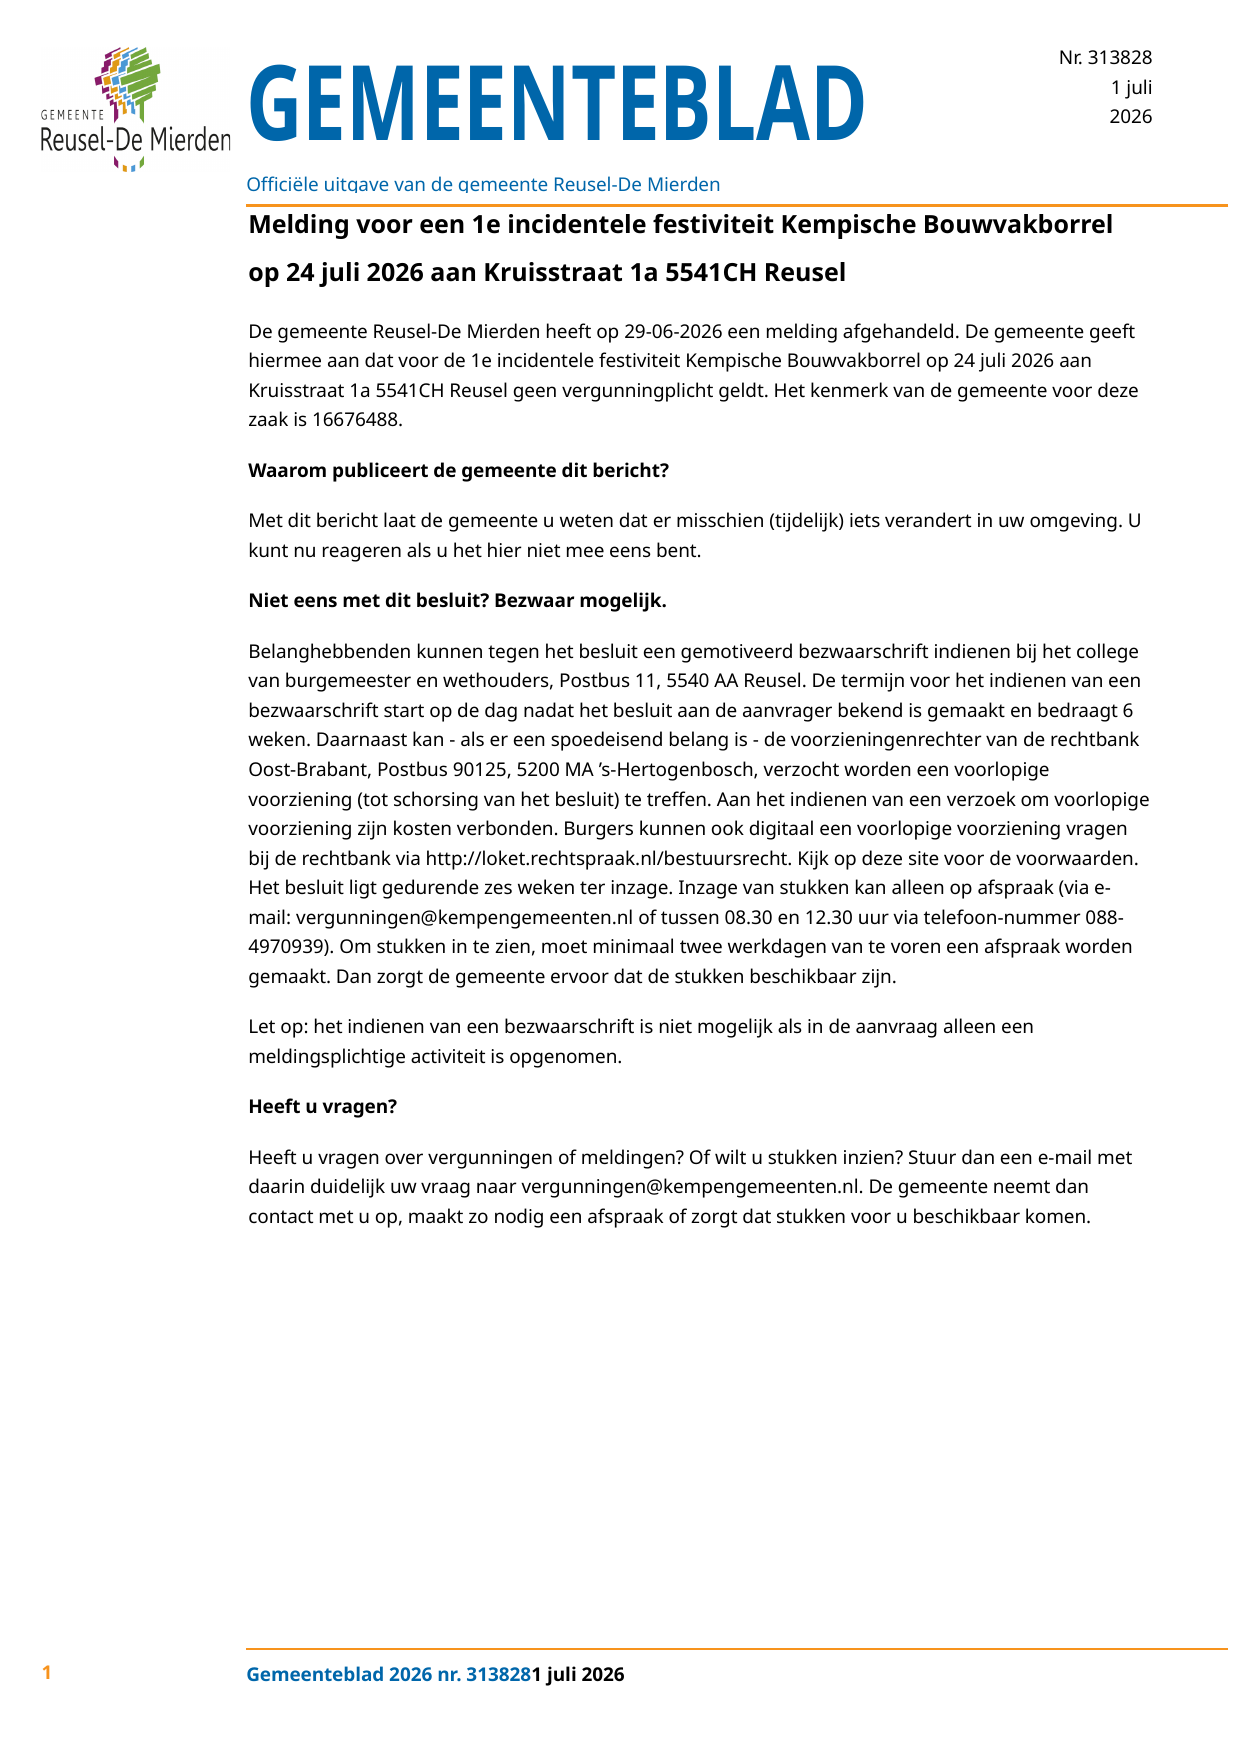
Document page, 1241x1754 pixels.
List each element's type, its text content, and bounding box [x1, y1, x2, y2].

picture [41, 47, 231, 172]
text Let op: het indienen van een bezwaarschrift is niet mogelijk als in de aanvraag alleen een meldingsplichtige activiteit is opgenomen. [248, 1014, 1152, 1069]
text Met dit bericht laat de gemeente u weten dat er misschien (tijdelijk) iets verandert in uw omgeving. U kunt nu reageren als u het hier niet mee eens bent. [248, 507, 1152, 563]
text De gemeente Reusel-De Mierden heeft op 29-06-2026 een melding afgehandeld. De gemeente geeft hiermee aan dat voor de 1e incidentele festiviteit Kempische Bouwvakborrel op 24 juli 2026 aan Kruisstraat 1a 5541CH Reusel geen vergunningplicht geldt. Het kenmerk van de gemeente voor deze zaak is 16676488. [248, 318, 1152, 432]
text Waarom publiceert de gemeente dit bericht? [248, 457, 1152, 483]
text Niet eens met dit besluit? Bezwaar mogelijk. [248, 587, 1152, 613]
text Melding voor een 1e incidentele festiviteit Kempische Bouwvakborrel op 24 juli 2026 aan Kruisstraat 1a 5541CH Reusel [248, 207, 1152, 288]
text Belanghebbenden kunnen tegen het besluit een gemotiveerd bezwaarschrift indienen bij het college van burgemeester en wethouders, Postbus 11, 5540 AA Reusel. De termijn voor het indienen van een bezwaarschrift start op de dag nadat het besluit aan de aanvrager bekend is gemaakt en bedraagt 6 weken. Daarnaast kan - als er een spoedeisend belang is - de voorzieningenrechter van de rechtbank Oost-Brabant, Postbus 90125, 5200 MA ’s-Hertogenbosch, verzocht worden een voorlopige voorziening (tot schorsing van het besluit) te treffen. Aan het indienen van een verzoek om voorlopige voorziening zijn kosten verbonden. Burgers kunnen ook digitaal een voorlopige voorziening vragen bij de rechtbank via http://loket.rechtspraak.nl/bestuursrecht. Kijk op deze site voor de voorwaarden. Het besluit ligt gedurende zes weken ter inzage. Inzage van stukken kan alleen op afspraak (via e-mail: vergunningen@kempengemeenten.nl of tussen 08.30 en 12.30 uur via telefoon-nummer 088-4970939). Om stukken in te zien, moet minimaal twee werkdagen van te voren een afspraak worden gemaakt. Dan zorgt de gemeente ervoor dat de stukken beschikbaar zijn. [248, 638, 1152, 989]
text Heeft u vragen? [248, 1094, 1152, 1119]
text Heeft u vragen over vergunningen of meldingen? Of wilt u stukken inzien? Stuur dan een e-mail met daarin duidelijk uw vraag naar vergunningen@kempengemeenten.nl. De gemeente neemt dan contact met u op, maakt zo nodig een afspraak of zorgt dat stukken voor u beschikbaar komen. [248, 1144, 1152, 1229]
